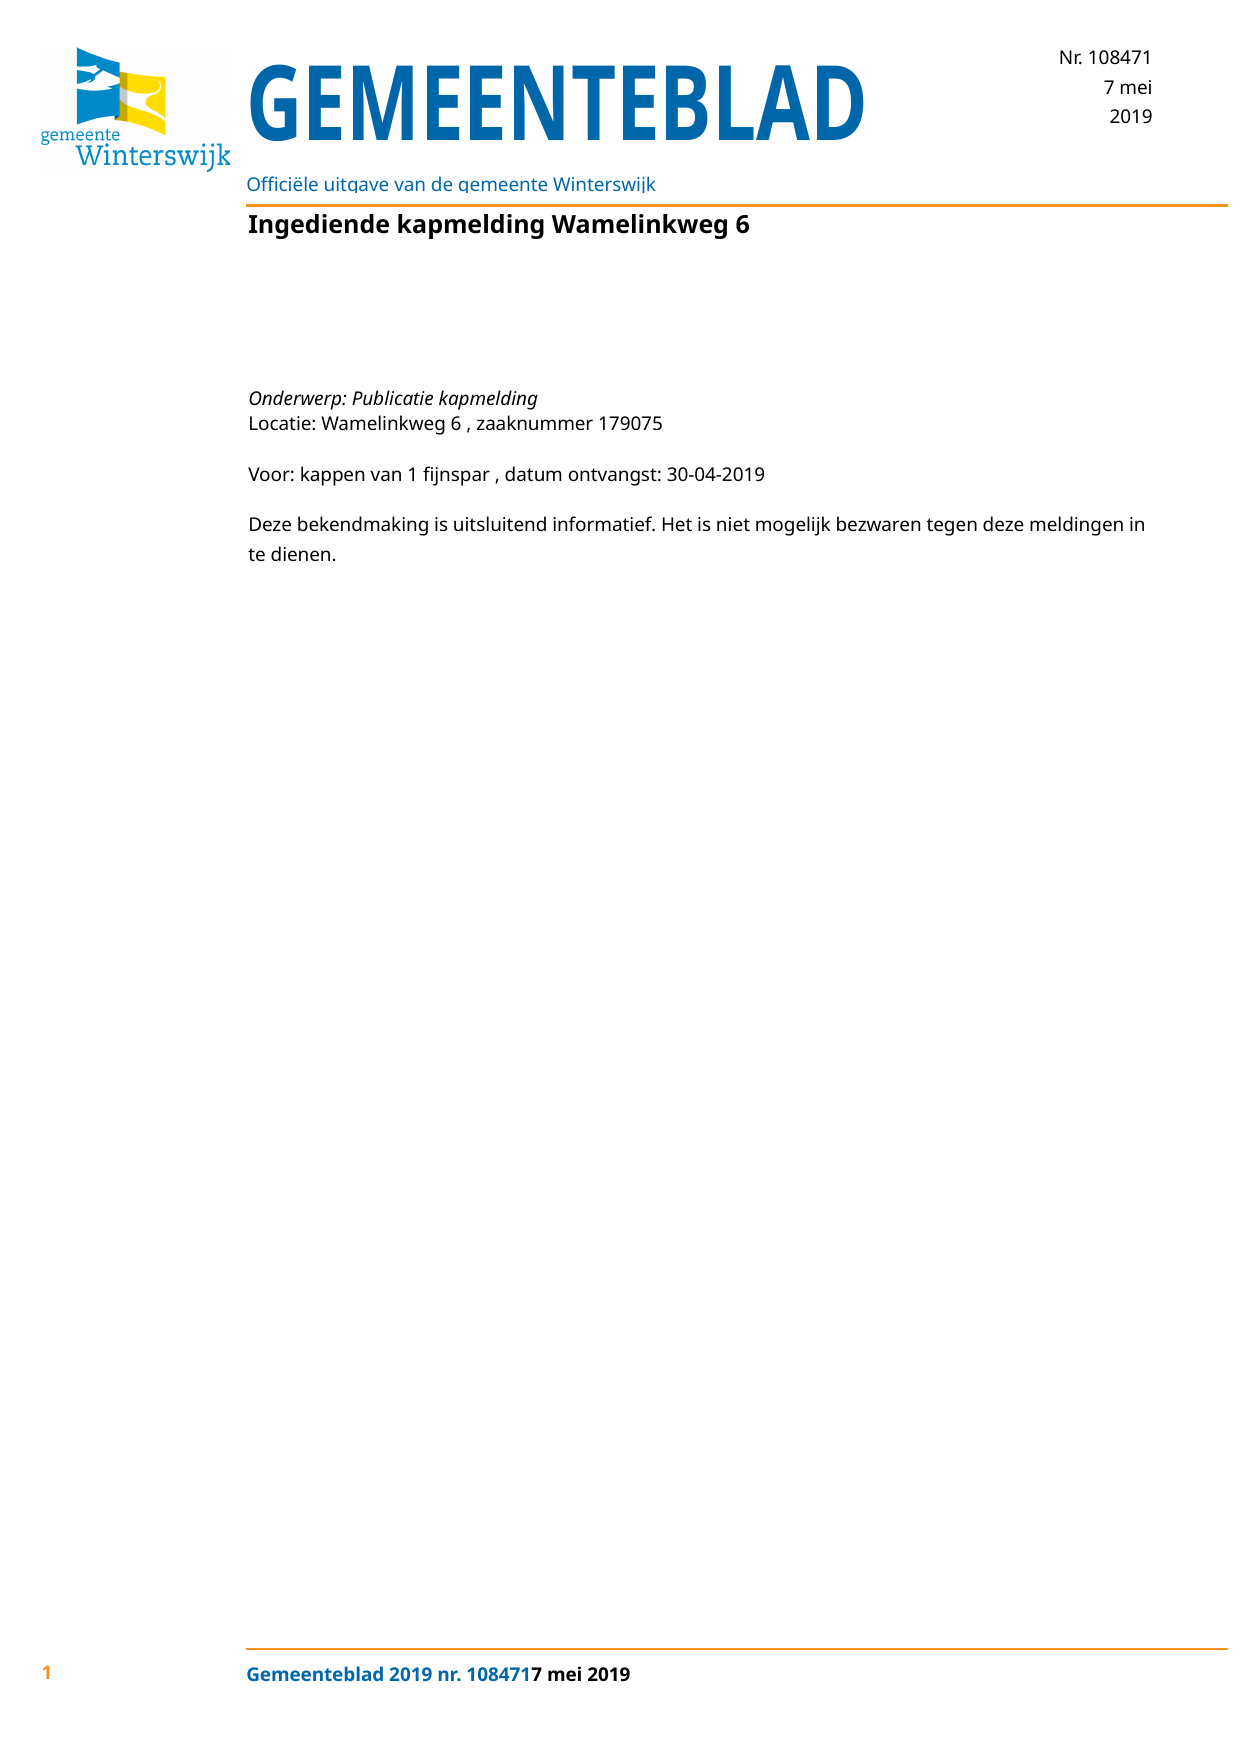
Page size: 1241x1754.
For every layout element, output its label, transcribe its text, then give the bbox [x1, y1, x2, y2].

text Onderwerp: Publicatie kapmelding [248, 385, 1152, 410]
picture [225, 153, 231, 162]
text Locatie: Wamelinkweg 6 , zaaknummer 179075 [248, 410, 1152, 436]
text Voor: kappen van 1 fijnspar , datum ontvangst: 30-04-2019 [248, 461, 1152, 487]
text Deze bekendmaking is uitsluitend informatief. Het is niet mogelijk bezwaren tegen deze meldingen in te dienen. [248, 511, 1152, 567]
picture [41, 47, 231, 172]
text Ingediende kapmelding Wamelinkweg 6 [248, 207, 1152, 241]
